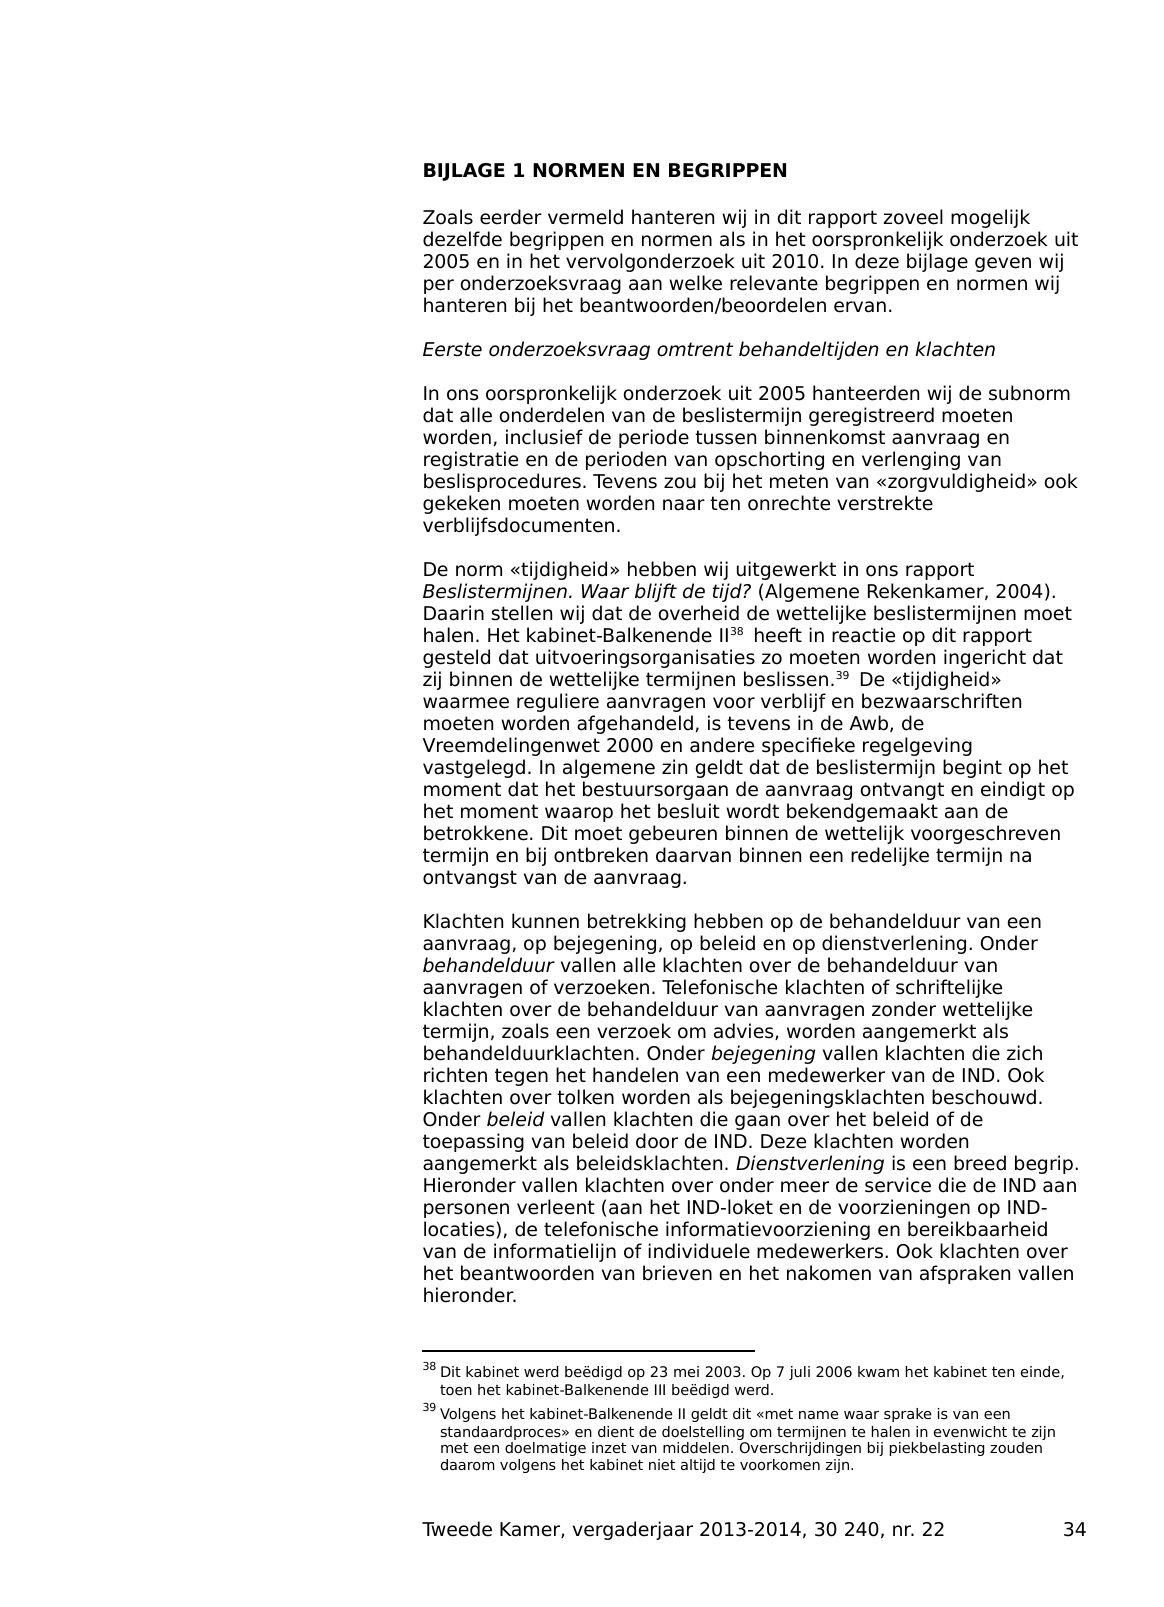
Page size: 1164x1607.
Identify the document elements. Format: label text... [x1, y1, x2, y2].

text Klachten kunnen betrekking hebben op de behandelduur van een aanvraag, op bejegening, op beleid en op dienstverlening. Onder behandelduur vallen alle klachten over de behandelduur van aanvragen of verzoeken. Telefonische klachten of schriftelijke klachten over de behandelduur van aanvragen zonder wettelijke termijn, zoals een verzoek om advies, worden aangemerkt als behandelduurklachten. Onder bejegening vallen klachten die zich richten tegen het handelen van een medewerker van de IND. Ook klachten over tolken worden als bejegeningsklachten beschouwd. Onder beleid vallen klachten die gaan over het beleid of de toepassing van beleid door de IND. Deze klachten worden aangemerkt als beleidsklachten. Dienstverlening is een breed begrip. Hieronder vallen klachten over onder meer de service die de IND aan personen verleent (aan het IND-loket en de voorzieningen op IND-locaties), de telefonische informatievoorziening en bereikbaarheid van de informatielijn of individuele medewerkers. Ook klachten over het beantwoorden van brieven en het nakomen van afspraken vallen hieronder. [422, 911, 1087, 1307]
text Volgens het kabinet-Balkenende II geldt dit «met name waar sprake is van een standaardproces» en dient de doelstelling om termijnen te halen in evenwicht te zijn met een doelmatige inzet van middelen. Overschrijdingen bij piekbelasting zouden daarom volgens het kabinet niet altijd te voorkomen zijn. [422, 1402, 1087, 1474]
text Zoals eerder vermeld hanteren wij in dit rapport zoveel mogelijk dezelfde begrippen en normen als in het oorspronkelijk onderzoek uit 2005 en in het vervolgonderzoek uit 2010. In deze bijlage geven wij per onderzoeksvraag aan welke relevante begrippen en normen wij hanteren bij het beantwoorden/beoordelen ervan. [422, 207, 1087, 317]
text De norm «tijdigheid» hebben wij uitgewerkt in ons rapport Beslistermijnen. Waar blijft de tijd? (Algemene Rekenkamer, 2004). Daarin stellen wij dat de overheid de wettelijke beslistermijnen moet halen. Het kabinet-Balkenende II heeft in reactie op dit rapport gesteld dat uitvoeringsorganisaties zo moeten worden ingericht dat zij binnen de wettelijke termijnen beslissen. De «tijdigheid» waarmee reguliere aanvragen voor verblijf en bezwaarschriften moeten worden afgehandeld, is tevens in de Awb, de Vreemdelingenwet 2000 en andere specifieke regelgeving vastgelegd. In algemene zin geldt dat de beslistermijn begint op het moment dat het bestuursorgaan de aanvraag ontvangt en eindigt op het moment waarop het besluit wordt bekendgemaakt aan de betrokkene. Dit moet gebeuren binnen de wettelijk voorgeschreven termijn en bij ontbreken daarvan binnen een redelijke termijn na ontvangst van de aanvraag. [422, 559, 1087, 889]
text Dit kabinet werd beëdigd op 23 mei 2003. Op 7 juli 2006 kwam het kabinet ten einde, toen het kabinet-Balkenende III beëdigd werd. [422, 1360, 1087, 1399]
subtitle BIJLAGE 1 NORMEN EN BEGRIPPEN [422, 160, 1087, 182]
subtitle Eerste onderzoeksvraag omtrent behandeltijden en klachten [422, 339, 1087, 361]
text In ons oorspronkelijk onderzoek uit 2005 hanteerden wij de subnorm dat alle onderdelen van de beslistermijn geregistreerd moeten worden, inclusief de periode tussen binnenkomst aanvraag en registratie en de perioden van opschorting en verlenging van beslisprocedures. Tevens zou bij het meten van «zorgvuldigheid» ook gekeken moeten worden naar ten onrechte verstrekte verblijfsdocumenten. [422, 383, 1087, 537]
